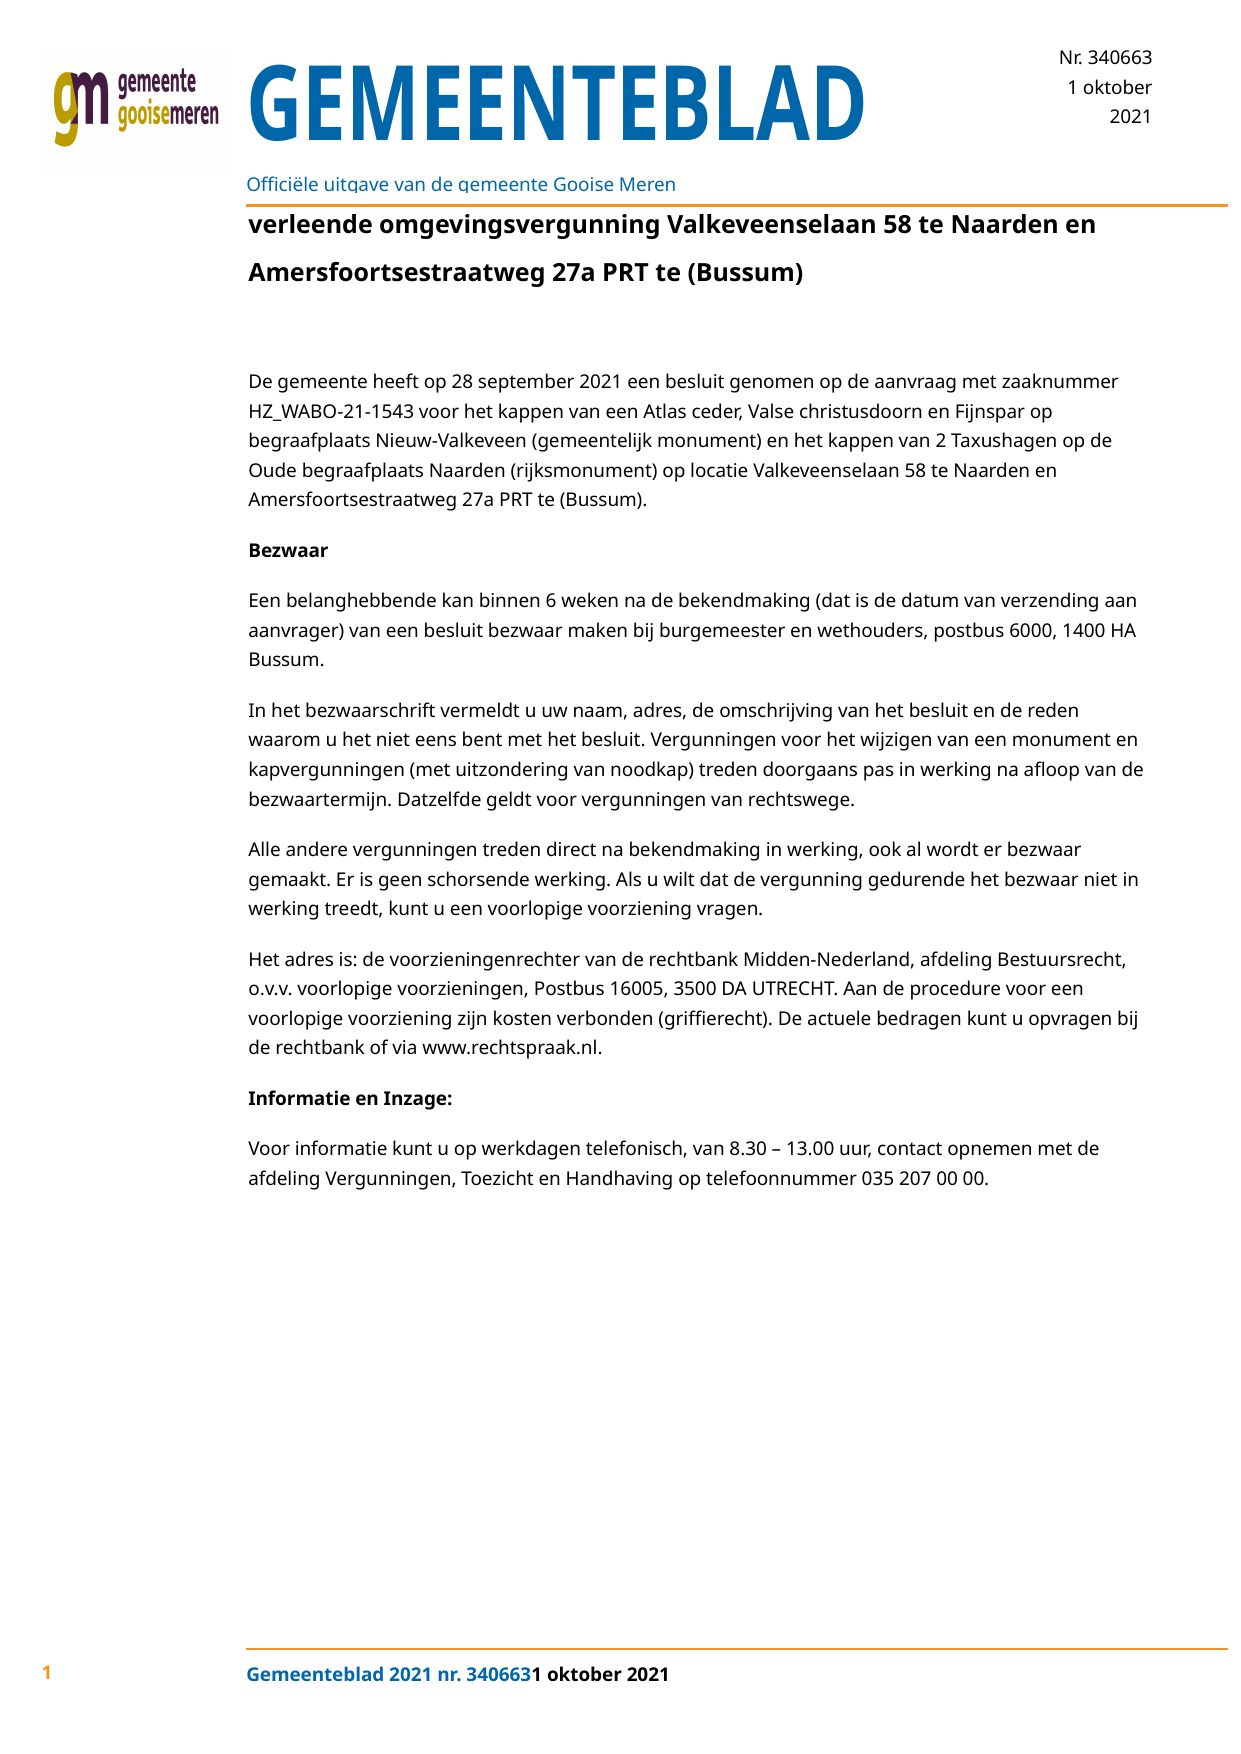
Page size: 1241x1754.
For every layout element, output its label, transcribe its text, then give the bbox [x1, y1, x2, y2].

text In het bezwaarschrift vermeldt u uw naam, adres, de omschrijving van het besluit en de reden waarom u het niet eens bent met het besluit. Vergunningen voor het wijzigen van een monument en kapvergunningen (met uitzondering van noodkap) treden doorgaans pas in werking na afloop van de bezwaartermijn. Datzelfde geldt voor vergunningen van rechtswege. [248, 697, 1152, 812]
text Het adres is: de voorzieningenrechter van de rechtbank Midden-Nederland, afdeling Bestuursrecht, o.v.v. voorlopige voorzieningen, Postbus 16005, 3500 DA UTRECHT. Aan de procedure voor een voorlopige voorziening zijn kosten verbonden (griffierecht). De actuele bedragen kunt u opvragen bij de rechtbank of via www.rechtspraak.nl. [248, 946, 1152, 1060]
text verleende omgevingsvergunning Valkeveenselaan 58 te Naarden en Amersfoortsestraatweg 27a PRT te (Bussum) [248, 207, 1152, 288]
text Voor informatie kunt u op werkdagen telefonisch, van 8.30 – 13.00 uur, contact opnemen met de afdeling Vergunningen, Toezicht en Handhaving op telefoonnummer 035 207 00 00. [248, 1135, 1152, 1191]
text Alle andere vergunningen treden direct na bekendmaking in werking, ook al wordt er bezwaar gemaakt. Er is geen schorsende werking. Als u wilt dat de vergunning gedurende het bezwaar niet in werking treedt, kunt u een voorlopige voorziening vragen. [248, 836, 1152, 921]
text Informatie en Inzage: [248, 1085, 1152, 1111]
text De gemeente heeft op 28 september 2021 een besluit genomen op de aanvraag met zaaknummer HZ_WABO-21-1543 voor het kappen van een Atlas ceder, Valse christusdoorn en Fijnspar op begraafplaats Nieuw-Valkeveen (gemeentelijk monument) en het kappen van 2 Taxushagen op de Oude begraafplaats Naarden (rijksmonument) op locatie Valkeveenselaan 58 te Naarden en Amersfoortsestraatweg 27a PRT te (Bussum). [248, 368, 1152, 512]
picture [41, 47, 231, 172]
text Een belanghebbende kan binnen 6 weken na de bekendmaking (dat is de datum van verzending aan aanvrager) van een besluit bezwaar maken bij burgemeester en wethouders, postbus 6000, 1400 HA Bussum. [248, 587, 1152, 672]
text Bezwaar [248, 537, 1152, 563]
